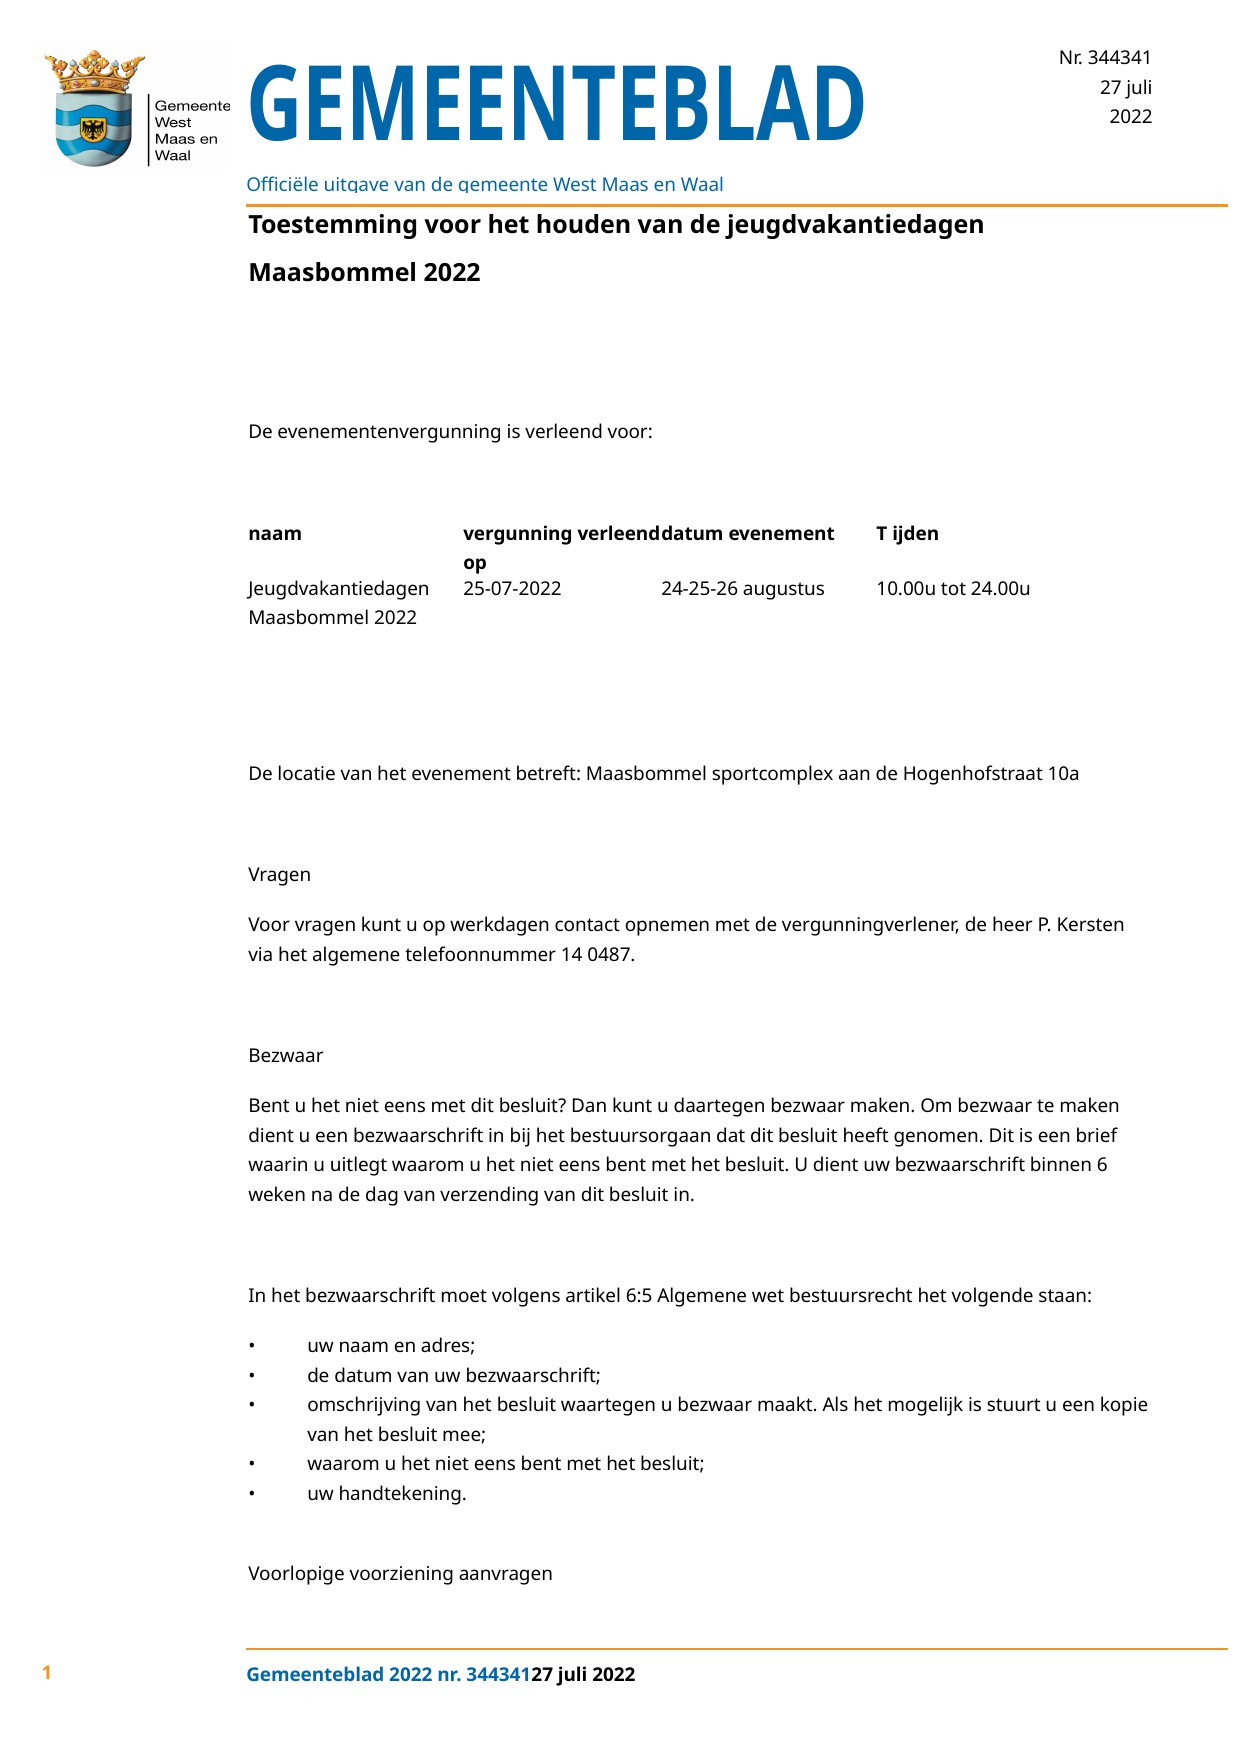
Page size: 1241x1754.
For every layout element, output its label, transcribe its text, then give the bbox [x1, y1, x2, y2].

table_cell [463, 630, 661, 656]
list uw naam en adres; [248, 1332, 1152, 1358]
text Vragen [248, 861, 1152, 887]
list uw handtekening. [248, 1480, 1152, 1506]
list de datum van uw bezwaarschrift; [248, 1362, 1152, 1387]
text De locatie van het evenement betreft: Maasbommel sportcomplex aan de Hogenhofstraat 10a [248, 760, 1152, 786]
table_cell 25-07-2022 [463, 575, 661, 630]
picture [41, 47, 231, 172]
text Bent u het niet eens met dit besluit? Dan kunt u daartegen bezwaar maken. Om bezwaar te maken dient u een bezwaarschrift in bij het bestuursorgaan dat dit besluit heeft genomen. Dit is een brief waarin u uitlegt waarom u het niet eens bent met het besluit. U dient uw bezwaarschrift binnen 6 weken na de dag van verzending van dit besluit in. [248, 1092, 1152, 1207]
table_cell [248, 630, 463, 656]
table_cell [661, 630, 876, 656]
table_header vergunning verleend op [463, 520, 661, 575]
table_header naam [248, 520, 463, 575]
table_header datum evenement [661, 520, 876, 575]
text Voorlopige voorziening aanvragen [248, 1560, 1152, 1586]
table_cell Jeugdvakantiedagen Maasbommel 2022 [248, 575, 463, 630]
table_cell 10.00u tot 24.00u [876, 575, 1152, 630]
text In het bezwaarschrift moet volgens artikel 6:5 Algemene wet bestuursrecht het volgende staan: [248, 1282, 1152, 1307]
table_cell 24-25-26 augustus [661, 575, 876, 630]
text Bezwaar [248, 1042, 1152, 1067]
table_cell [876, 630, 1152, 656]
list waarom u het niet eens bent met het besluit; [248, 1451, 1152, 1476]
table_header T ijden [876, 520, 1152, 575]
text De evenementenvergunning is verleend voor: [248, 419, 1152, 444]
text Toestemming voor het houden van de jeugdvakantiedagen Maasbommel 2022 [248, 207, 1152, 288]
text Voor vragen kunt u op werkdagen contact opnemen met de vergunningverlener, de heer P. Kersten via het algemene telefoonnummer 14 0487. [248, 911, 1152, 967]
list omschrijving van het besluit waartegen u bezwaar maakt. Als het mogelijk is stuurt u een kopie van het besluit mee; [248, 1391, 1152, 1447]
